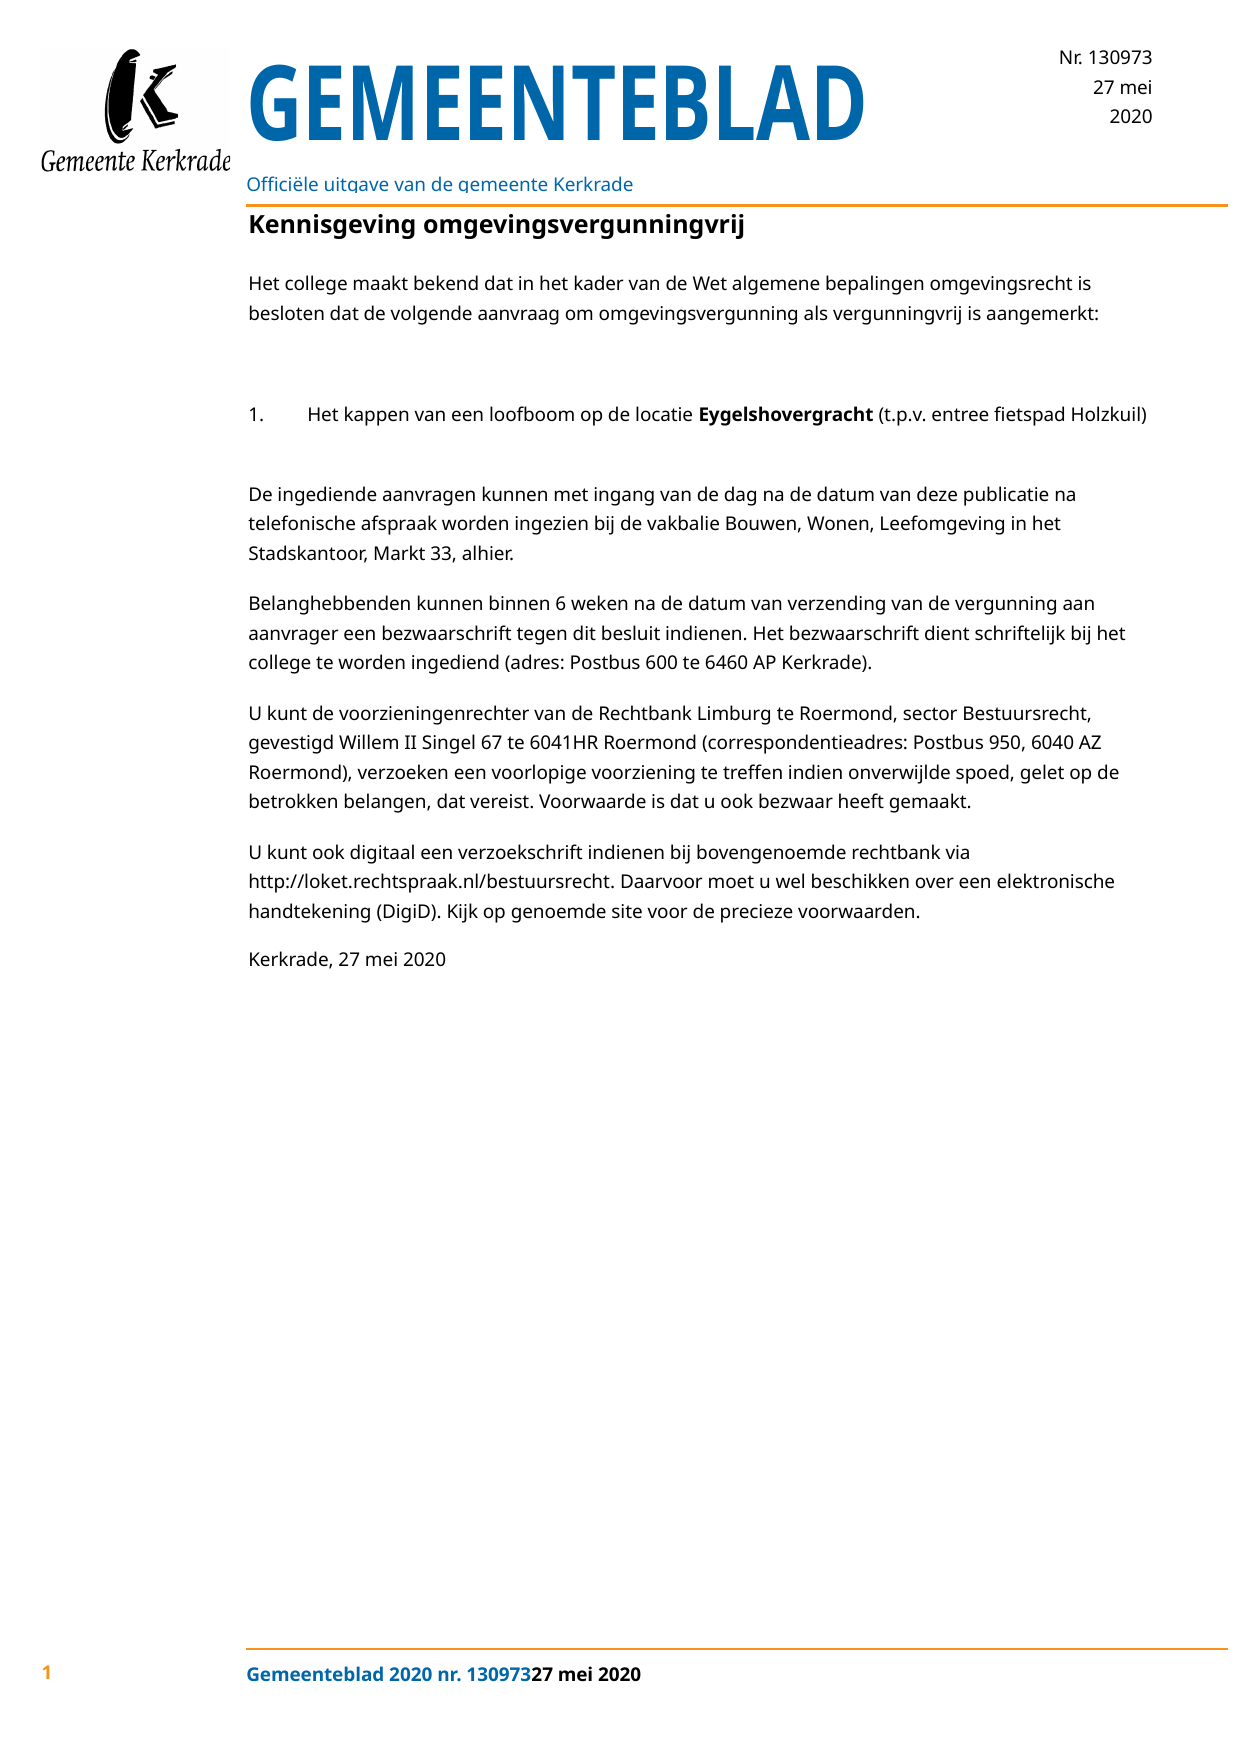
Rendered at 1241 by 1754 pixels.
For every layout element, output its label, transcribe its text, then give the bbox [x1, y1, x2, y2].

text Het college maakt bekend dat in het kader van de Wet algemene bepalingen omgevingsrecht is besloten dat de volgende aanvraag om omgevingsvergunning als vergunningvrij is aangemerkt: [248, 270, 1152, 326]
text Kerkrade, 27 mei 2020 [248, 946, 1152, 972]
text U kunt de voorzieningenrechter van de Rechtbank Limburg te Roermond, sector Bestuursrecht, gevestigd Willem II Singel 67 te 6041HR Roermond (correspondentieadres: Postbus 950, 6040 AZ Roermond), verzoeken een voorlopige voorziening te treffen indien onverwijlde spoed, gelet op de betrokken belangen, dat vereist. Voorwaarde is dat u ook bezwaar heeft gemaakt. [248, 700, 1152, 814]
text De ingediende aanvragen kunnen met ingang van de dag na de datum van deze publicatie na telefonische afspraak worden ingezien bij de vakbalie Bouwen, Wonen, Leefomgeving in het Stadskantoor, Markt 33, alhier. [248, 481, 1152, 566]
text U kunt ook digitaal een verzoekschrift indienen bij bovengenoemde rechtbank via http://loket.rechtspraak.nl/bestuursrecht. Daarvoor moet u wel beschikken over een elektronische handtekening (DigiD). Kijk op genoemde site voor de precieze voorwaarden. [248, 839, 1152, 924]
picture [41, 47, 231, 172]
list Het kappen van een loofboom op de locatie Eygelshovergracht (t.p.v. entree fietspad Holzkuil) [248, 401, 1152, 426]
text Belanghebbenden kunnen binnen 6 weken na de datum van verzending van de vergunning aan aanvrager een bezwaarschrift tegen dit besluit indienen. Het bezwaarschrift dient schriftelijk bij het college te worden ingediend (adres: Postbus 600 te 6460 AP Kerkrade). [248, 590, 1152, 675]
text Kennisgeving omgevingsvergunningvrij [248, 207, 1152, 241]
